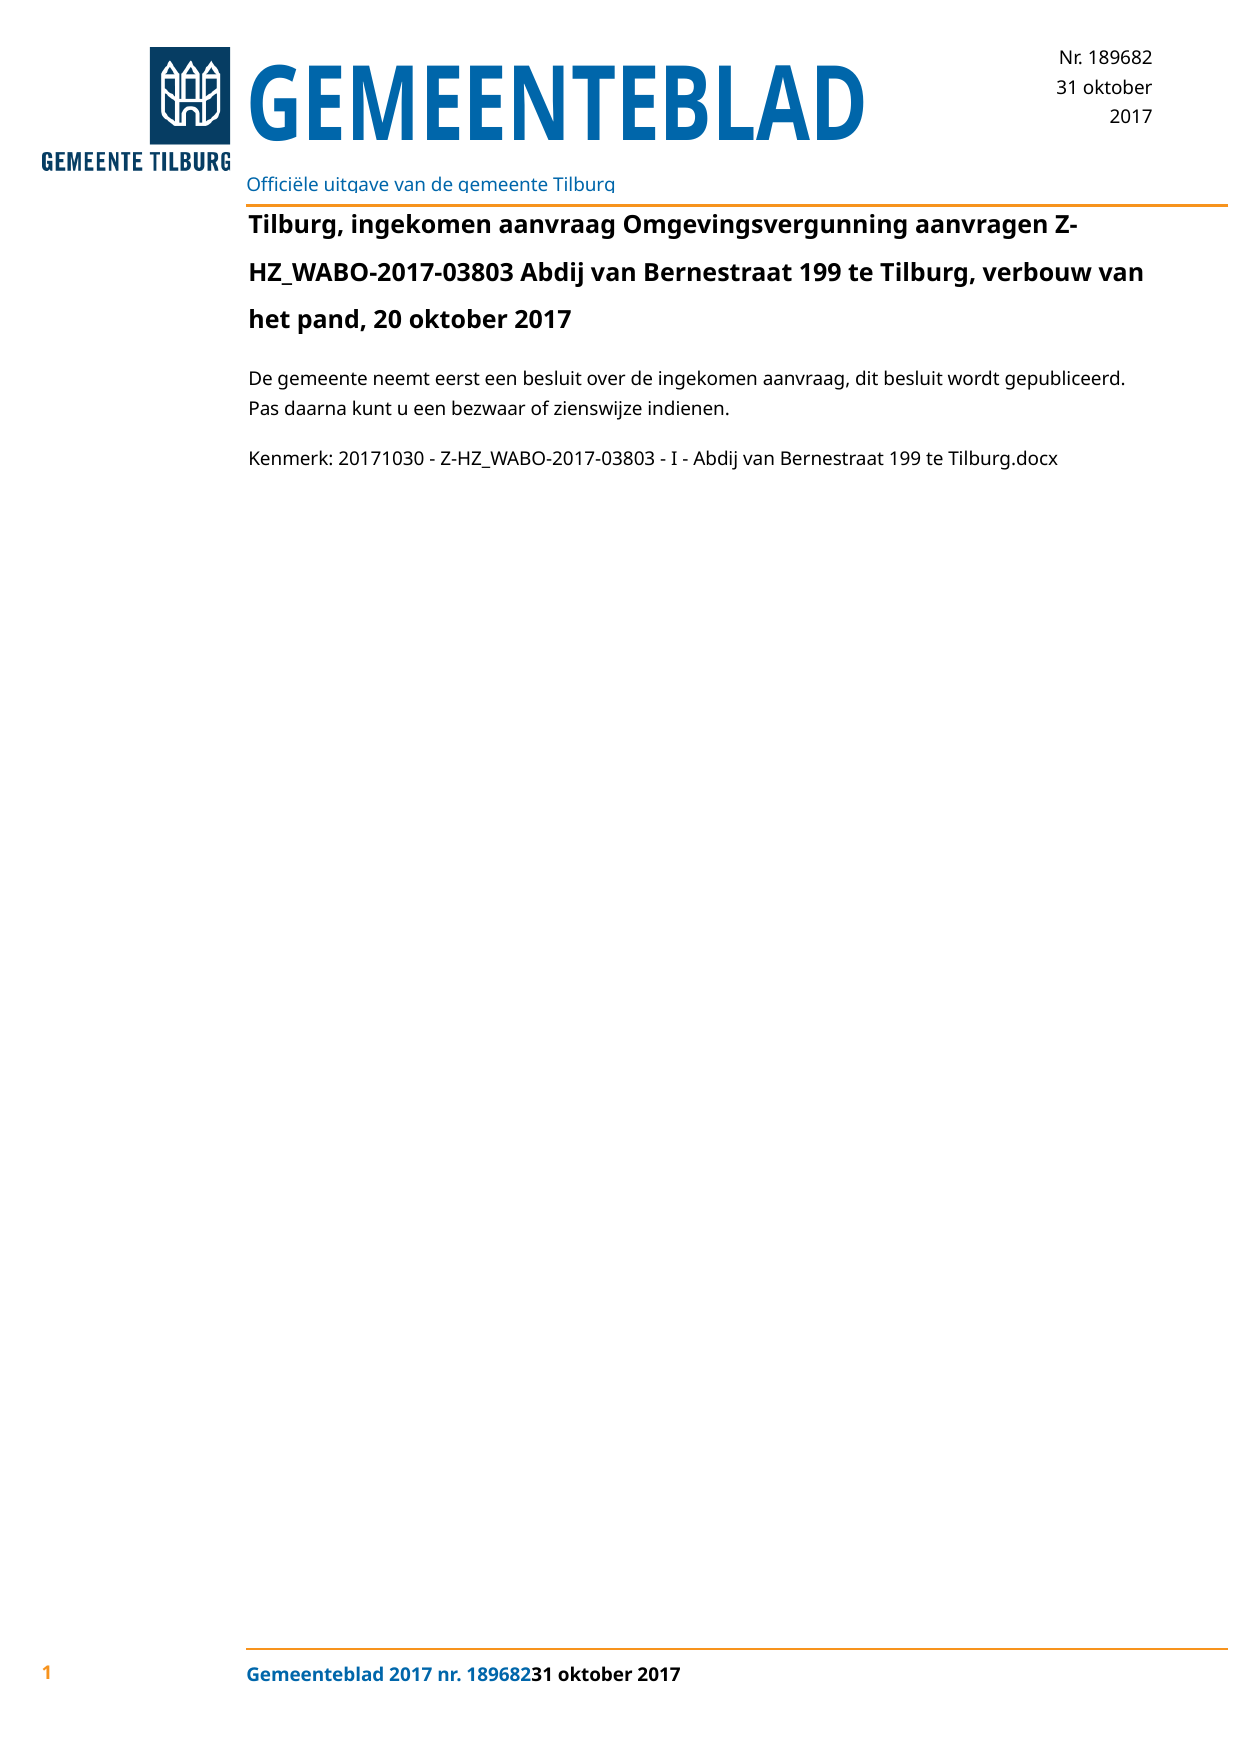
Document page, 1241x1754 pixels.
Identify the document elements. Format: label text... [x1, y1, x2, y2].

text Tilburg, ingekomen aanvraag Omgevingsvergunning aanvragen Z-HZ_WABO-2017-03803 Abdij van Bernestraat 199 te Tilburg, verbouw van het pand, 20 oktober 2017 [248, 207, 1152, 336]
picture [41, 47, 231, 172]
text Kenmerk: 20171030 - Z-HZ_WABO-2017-03803 - I - Abdij van Bernestraat 199 te Tilburg.docx [248, 446, 1152, 471]
text De gemeente neemt eerst een besluit over de ingekomen aanvraag, dit besluit wordt gepubliceerd. Pas daarna kunt u een bezwaar of zienswijze indienen. [248, 366, 1152, 421]
